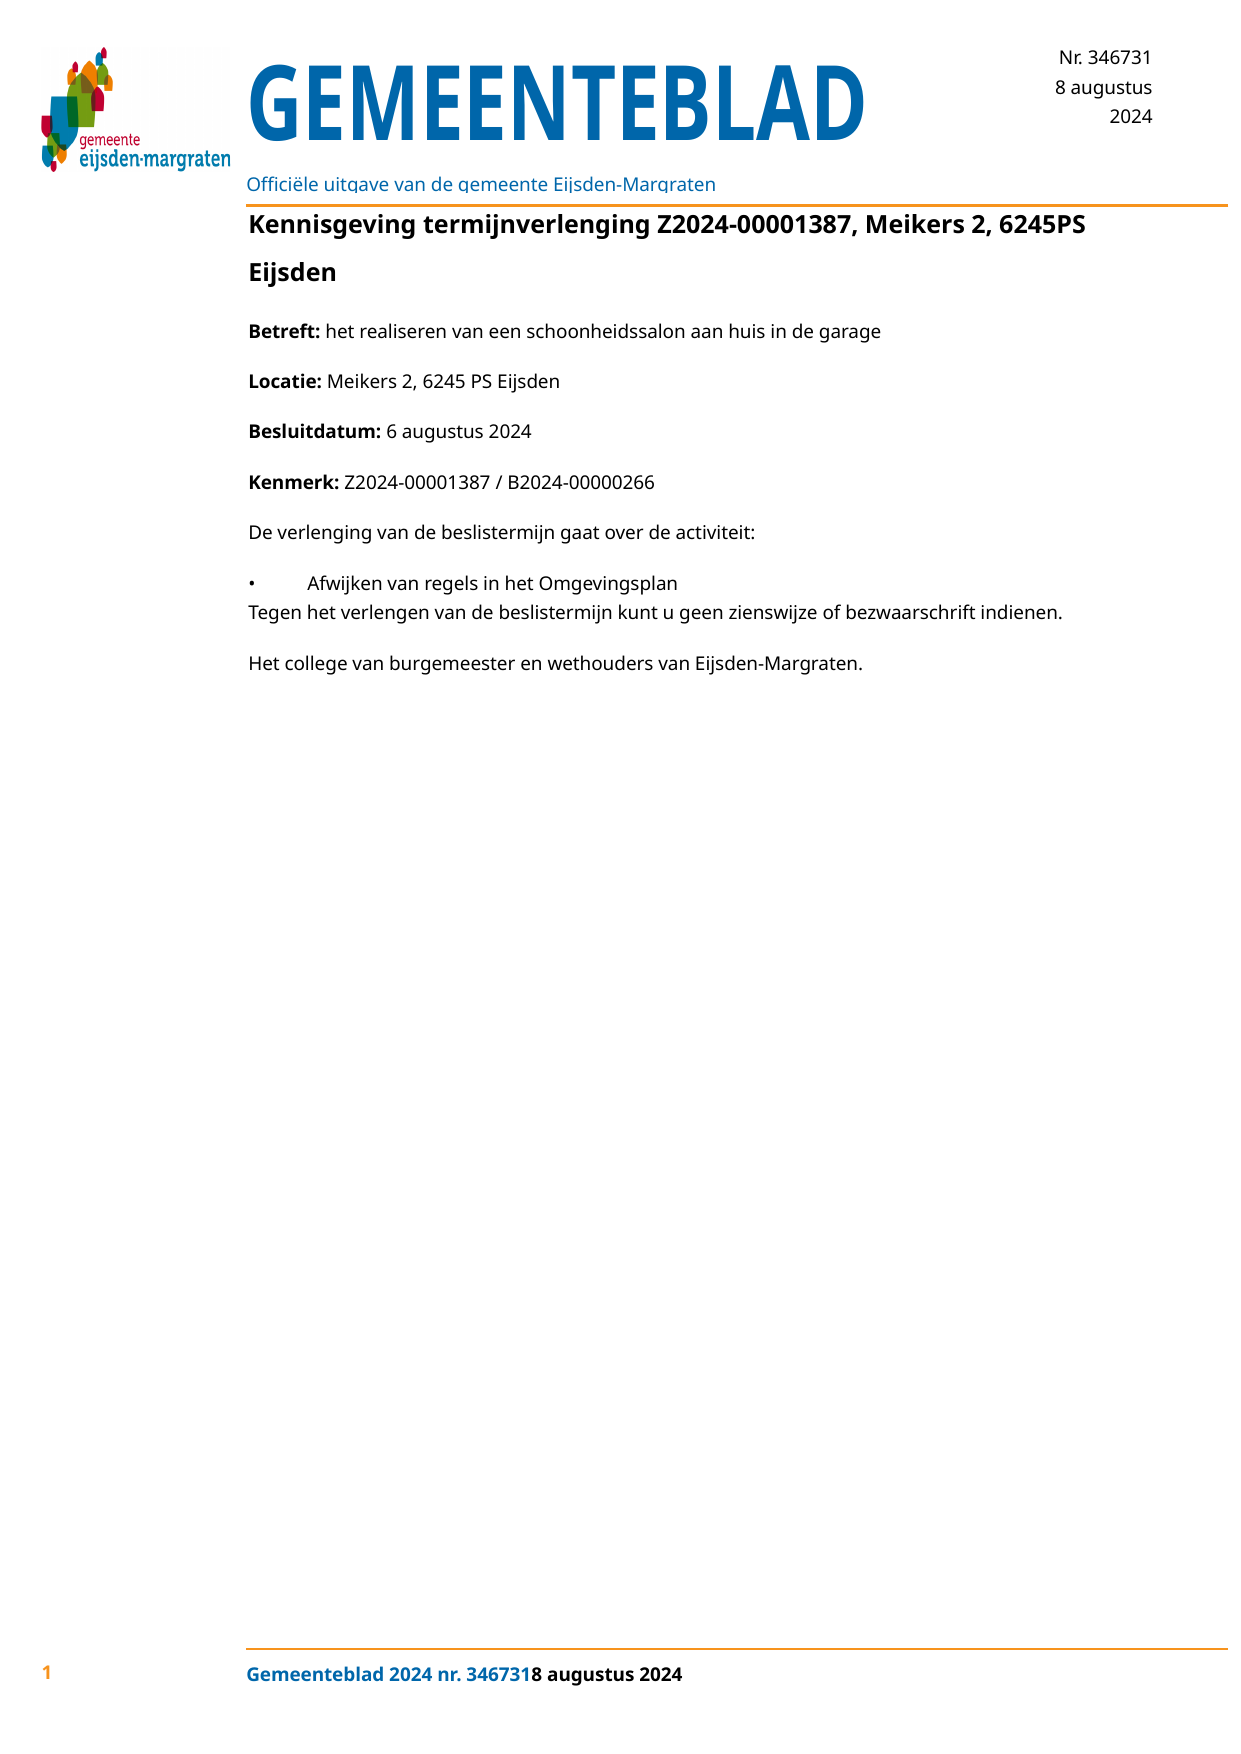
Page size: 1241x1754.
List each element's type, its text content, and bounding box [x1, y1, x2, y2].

text Het college van burgemeester en wethouders van Eijsden-Margraten. [248, 650, 1152, 676]
picture [41, 47, 231, 172]
text Besluitdatum: 6 augustus 2024 [248, 419, 1152, 444]
text Kenmerk: Z2024-00001387 / B2024-00000266 [248, 469, 1152, 495]
text Tegen het verlengen van de beslistermijn kunt u geen zienswijze of bezwaarschrift indienen. [248, 599, 1152, 625]
text Betreft: het realiseren van een schoonheidssalon aan huis in de garage [248, 318, 1152, 344]
text Locatie: Meikers 2, 6245 PS Eijsden [248, 368, 1152, 394]
list Afwijken van regels in het Omgevingsplan [248, 570, 1152, 596]
text Kennisgeving termijnverlenging Z2024-00001387, Meikers 2, 6245PS Eijsden [248, 207, 1152, 288]
text De verlenging van de beslistermijn gaat over de activiteit: [248, 519, 1152, 545]
